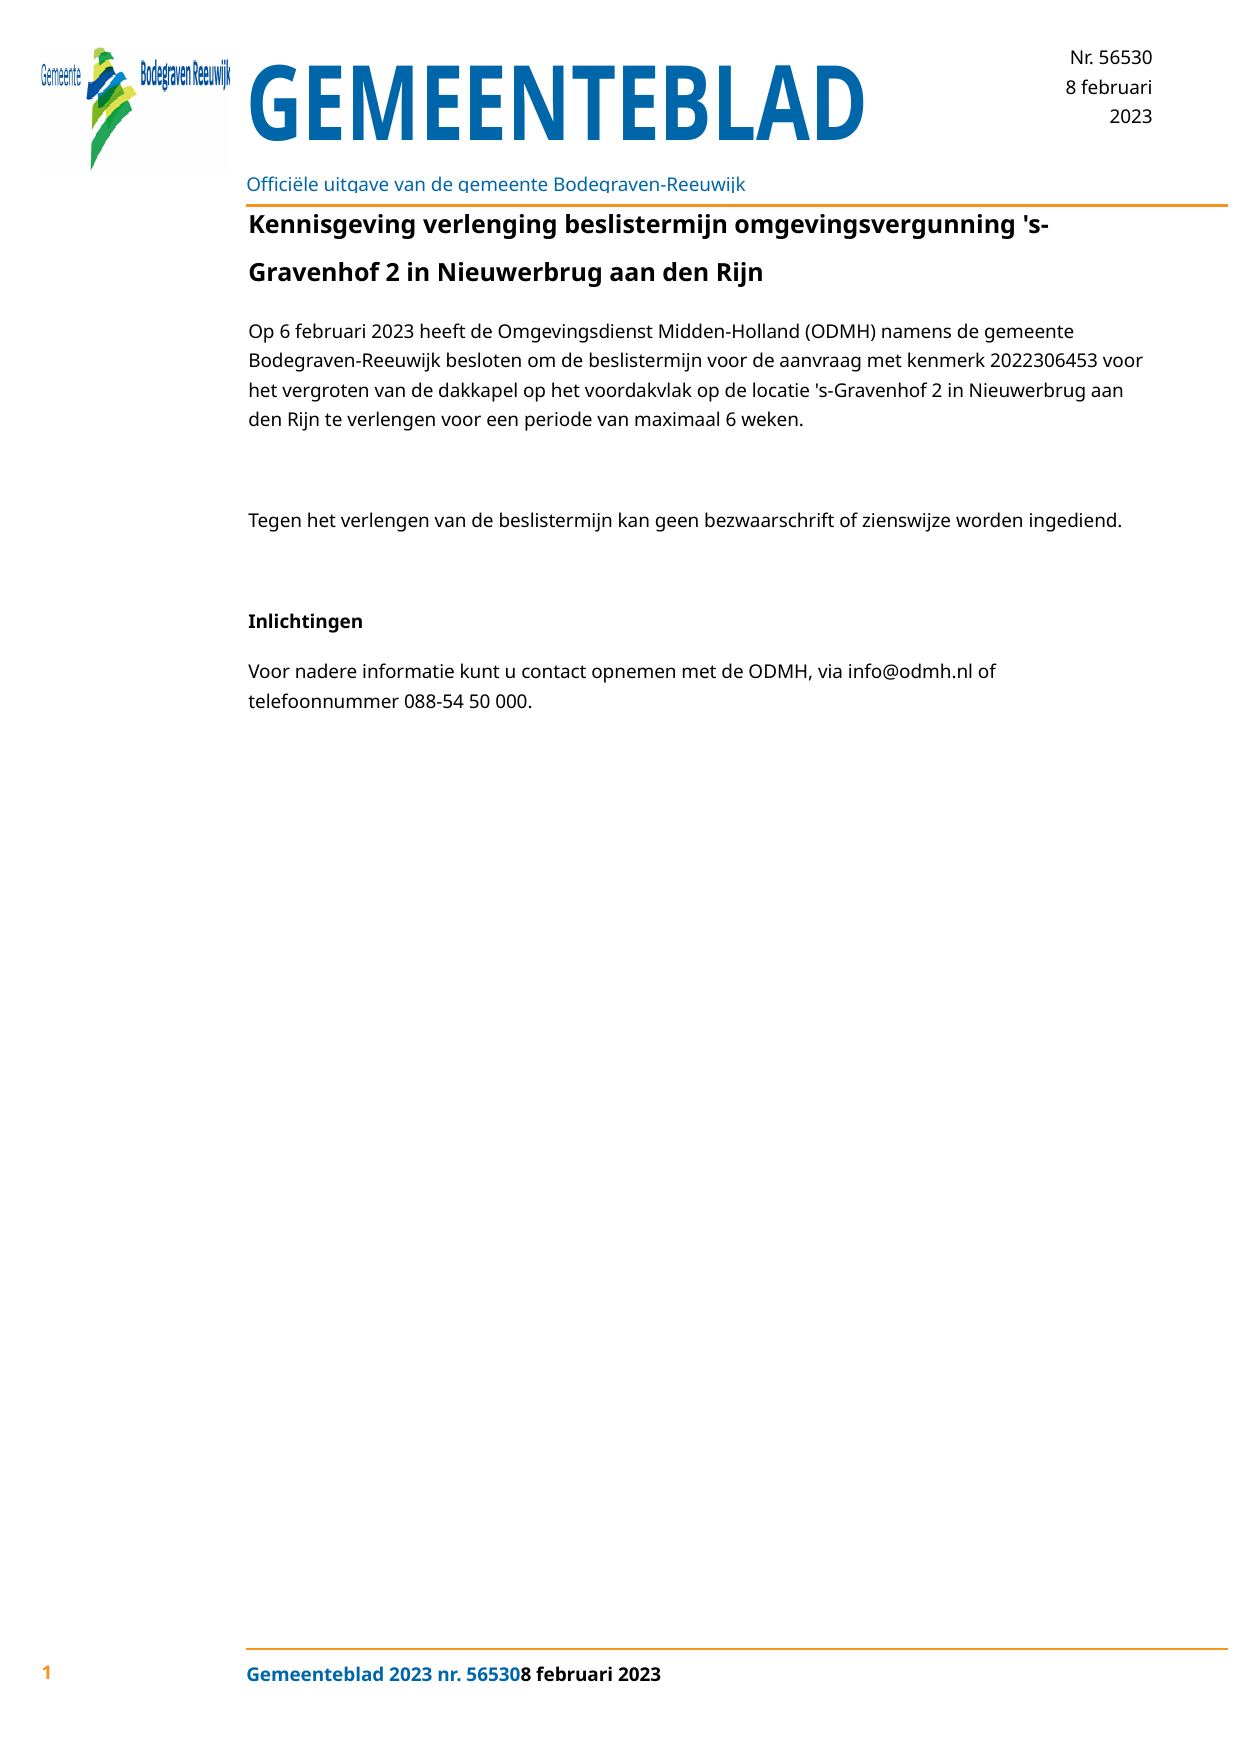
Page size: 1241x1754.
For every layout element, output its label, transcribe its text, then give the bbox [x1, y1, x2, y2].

text Tegen het verlengen van de beslistermijn kan geen bezwaarschrift of zienswijze worden ingediend. [248, 507, 1152, 533]
text Op 6 februari 2023 heeft de Omgevingsdienst Midden-Holland (ODMH) namens de gemeente Bodegraven-Reeuwijk besloten om de beslistermijn voor de aanvraag met kenmerk 2022306453 voor het vergroten van de dakkapel op het voordakvlak op de locatie 's-Gravenhof 2 in Nieuwerbrug aan den Rijn te verlengen voor een periode van maximaal 6 weken. [248, 318, 1152, 432]
text Kennisgeving verlenging beslistermijn omgevingsvergunning 's-Gravenhof 2 in Nieuwerbrug aan den Rijn [248, 207, 1152, 288]
text Inlichtingen [248, 608, 1152, 634]
picture [41, 47, 231, 172]
text Voor nadere informatie kunt u contact opnemen met de ODMH, via info@odmh.nl of telefoonnummer 088-54 50 000. [248, 659, 1152, 714]
